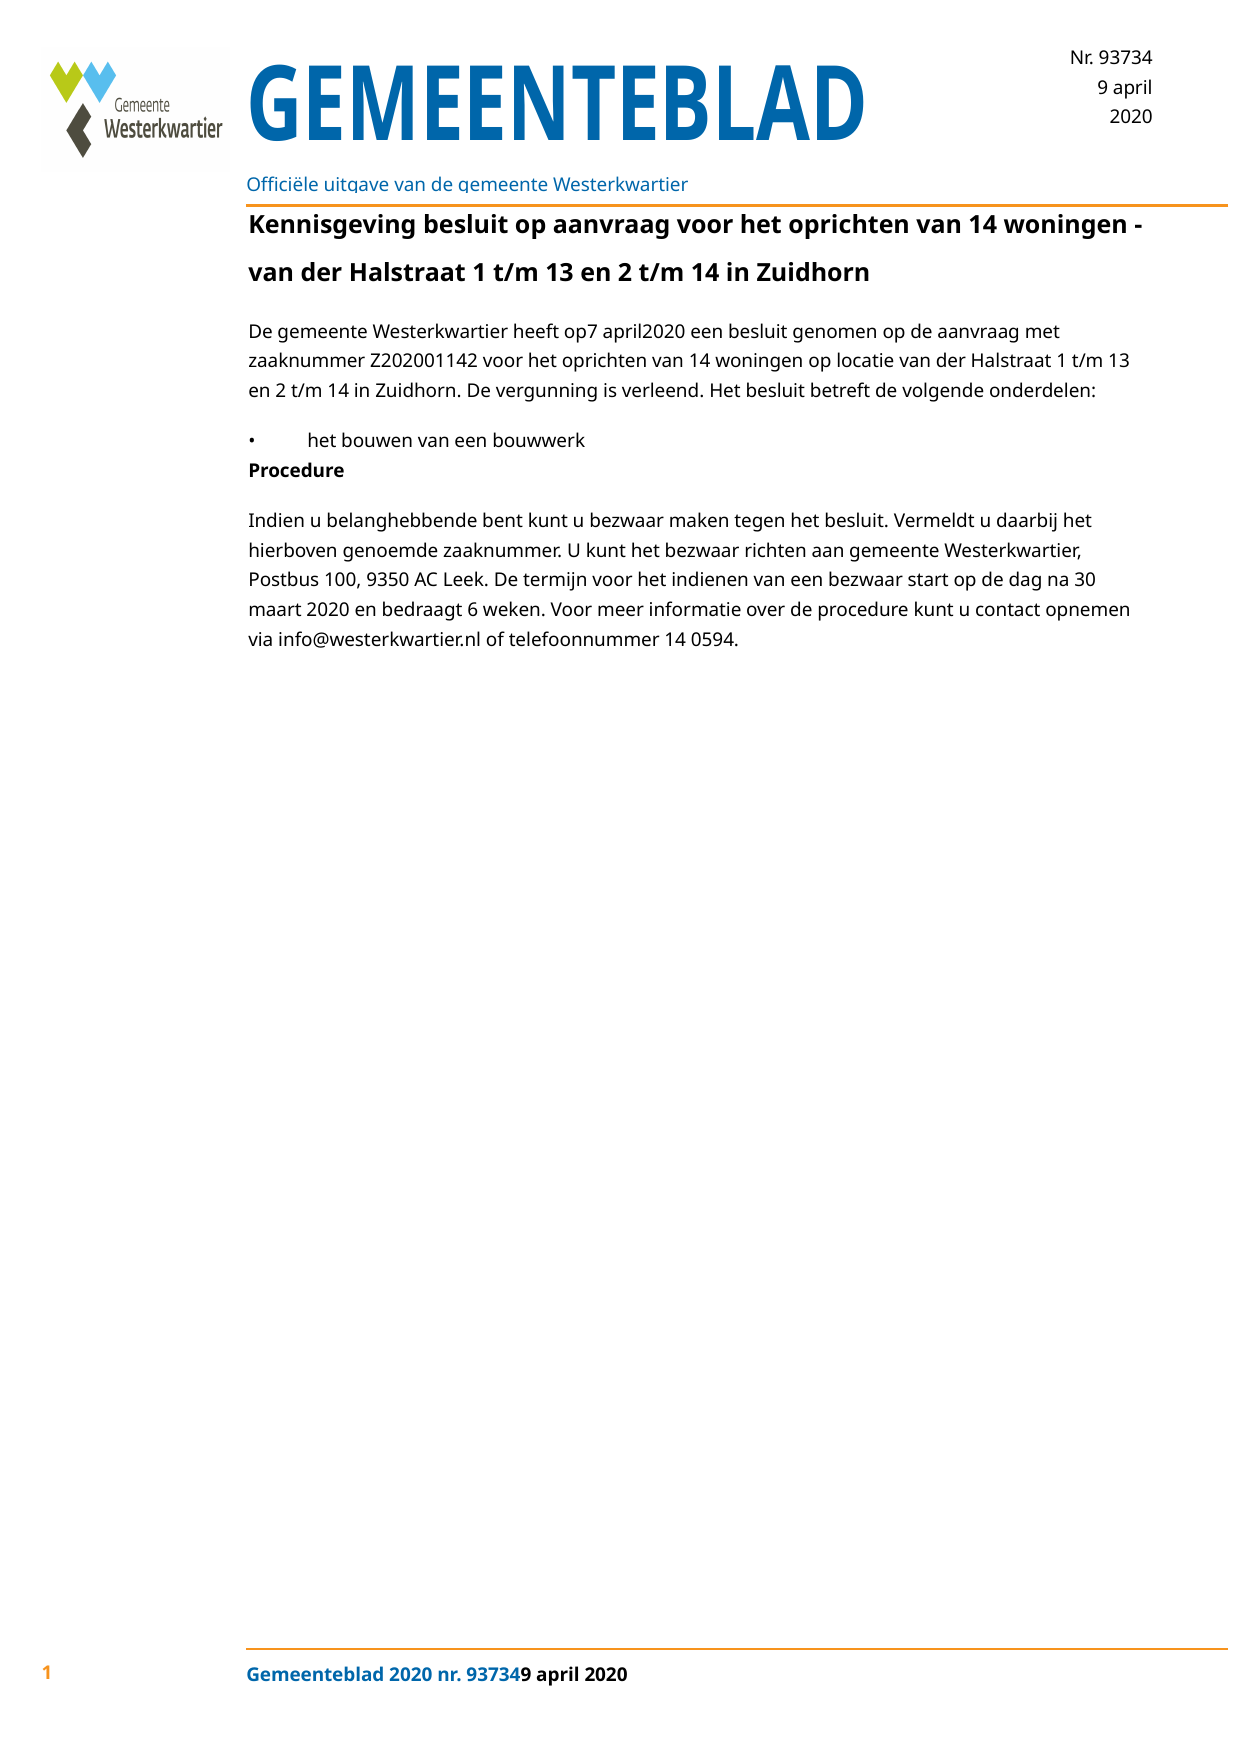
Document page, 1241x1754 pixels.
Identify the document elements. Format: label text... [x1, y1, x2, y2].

text De gemeente Westerkwartier heeft op7 april2020 een besluit genomen op de aanvraag met zaaknummer Z202001142 voor het oprichten van 14 woningen op locatie van der Halstraat 1 t/m 13 en 2 t/m 14 in Zuidhorn. De vergunning is verleend. Het besluit betreft de volgende onderdelen: [248, 318, 1152, 403]
text Kennisgeving besluit op aanvraag voor het oprichten van 14 woningen - van der Halstraat 1 t/m 13 en 2 t/m 14 in Zuidhorn [248, 207, 1152, 288]
picture [41, 47, 231, 172]
text Procedure [248, 457, 1152, 483]
text Indien u belanghebbende bent kunt u bezwaar maken tegen het besluit. Vermeldt u daarbij het hierboven genoemde zaaknummer. U kunt het bezwaar richten aan gemeente Westerkwartier, Postbus 100, 9350 AC Leek. De termijn voor het indienen van een bezwaar start op de dag na 30 maart 2020 en bedraagt 6 weken. Voor meer informatie over de procedure kunt u contact opnemen via info@westerkwartier.nl of telefoonnummer 14 0594. [248, 507, 1152, 652]
list het bouwen van een bouwwerk [248, 427, 1152, 453]
